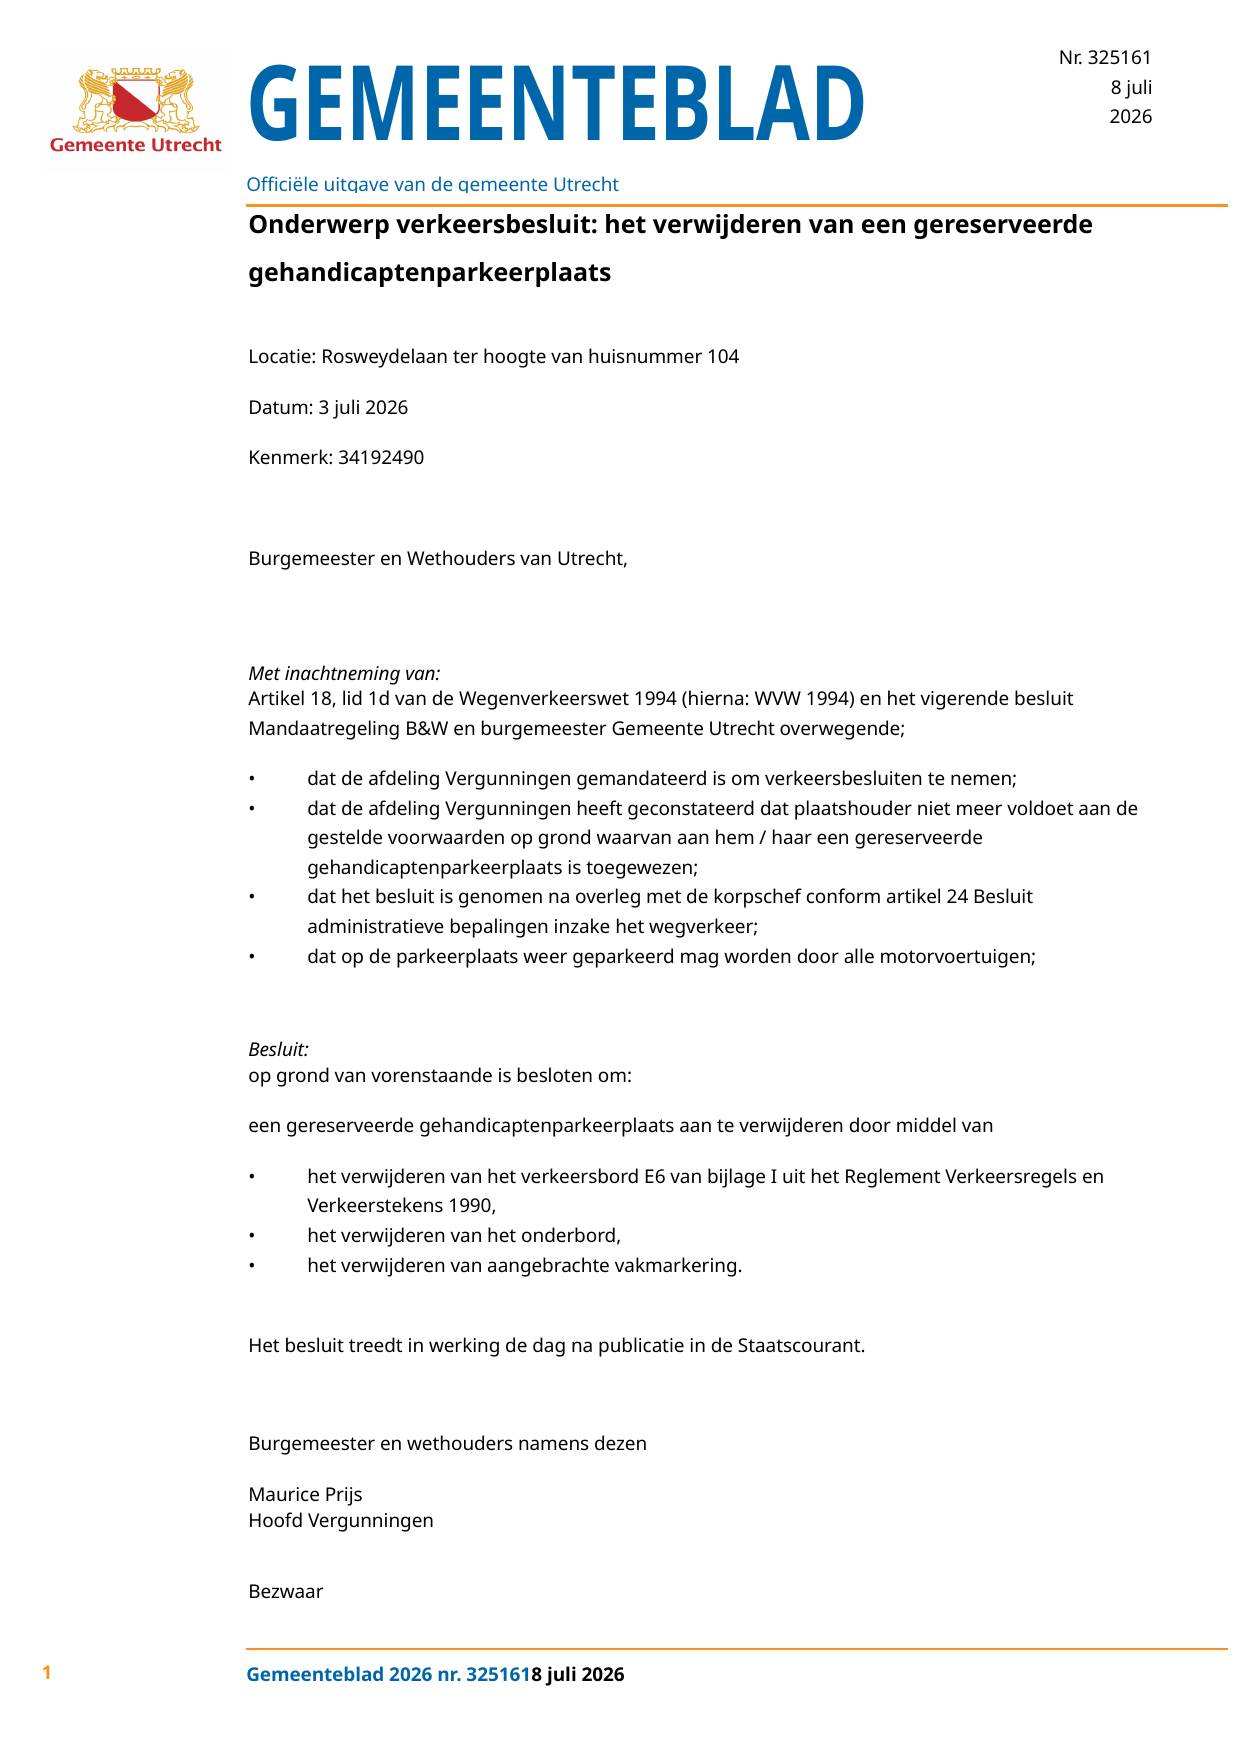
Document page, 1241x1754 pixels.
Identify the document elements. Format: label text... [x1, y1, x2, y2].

text Burgemeester en wethouders namens dezen [248, 1430, 1152, 1456]
text Met inachtneming van: [248, 660, 1152, 685]
text Hoofd Vergunningen [248, 1507, 1152, 1533]
text Het besluit treedt in werking de dag na publicatie in de Staatscourant. [248, 1332, 1152, 1357]
text Maurice Prijs [248, 1481, 1152, 1507]
list dat het besluit is genomen na overleg met de korpschef conform artikel 24 Besluit administratieve bepalingen inzake het wegverkeer; [248, 884, 1152, 939]
text Artikel 18, lid 1d van de Wegenverkeerswet 1994 (hierna: WVW 1994) en het vigerende besluit Mandaatregeling B&W en burgemeester Gemeente Utrecht overwegende; [248, 685, 1152, 741]
text Besluit: [248, 1036, 1152, 1062]
list het verwijderen van aangebrachte vakmarkering. [248, 1252, 1152, 1277]
list het verwijderen van het verkeersbord E6 van bijlage I uit het Reglement Verkeersregels en Verkeerstekens 1990, [248, 1163, 1152, 1218]
text een gereserveerde gehandicaptenparkeerplaats aan te verwijderen door middel van [248, 1113, 1152, 1138]
list het verwijderen van het onderbord, [248, 1222, 1152, 1248]
text Datum: 3 juli 2026 [248, 394, 1152, 420]
picture [41, 47, 231, 172]
list dat de afdeling Vergunningen gemandateerd is om verkeersbesluiten te nemen; [248, 765, 1152, 791]
text Kenmerk: 34192490 [248, 444, 1152, 470]
text Locatie: Rosweydelaan ter hoogte van huisnummer 104 [248, 344, 1152, 369]
text op grond van vorenstaande is besloten om: [248, 1062, 1152, 1088]
text Bezwaar [248, 1583, 1152, 1603]
text Burgemeester en Wethouders van Utrecht, [248, 545, 1152, 571]
list dat op de parkeerplaats weer geparkeerd mag worden door alle motorvoertuigen; [248, 943, 1152, 969]
list dat de afdeling Vergunningen heeft geconstateerd dat plaatshouder niet meer voldoet aan de gestelde voorwaarden op grond waarvan aan hem / haar een gereserveerde gehandicaptenparkeerplaats is toegewezen; [248, 795, 1152, 880]
text Onderwerp verkeersbesluit: het verwijderen van een gereserveerde gehandicaptenparkeerplaats [248, 207, 1152, 288]
